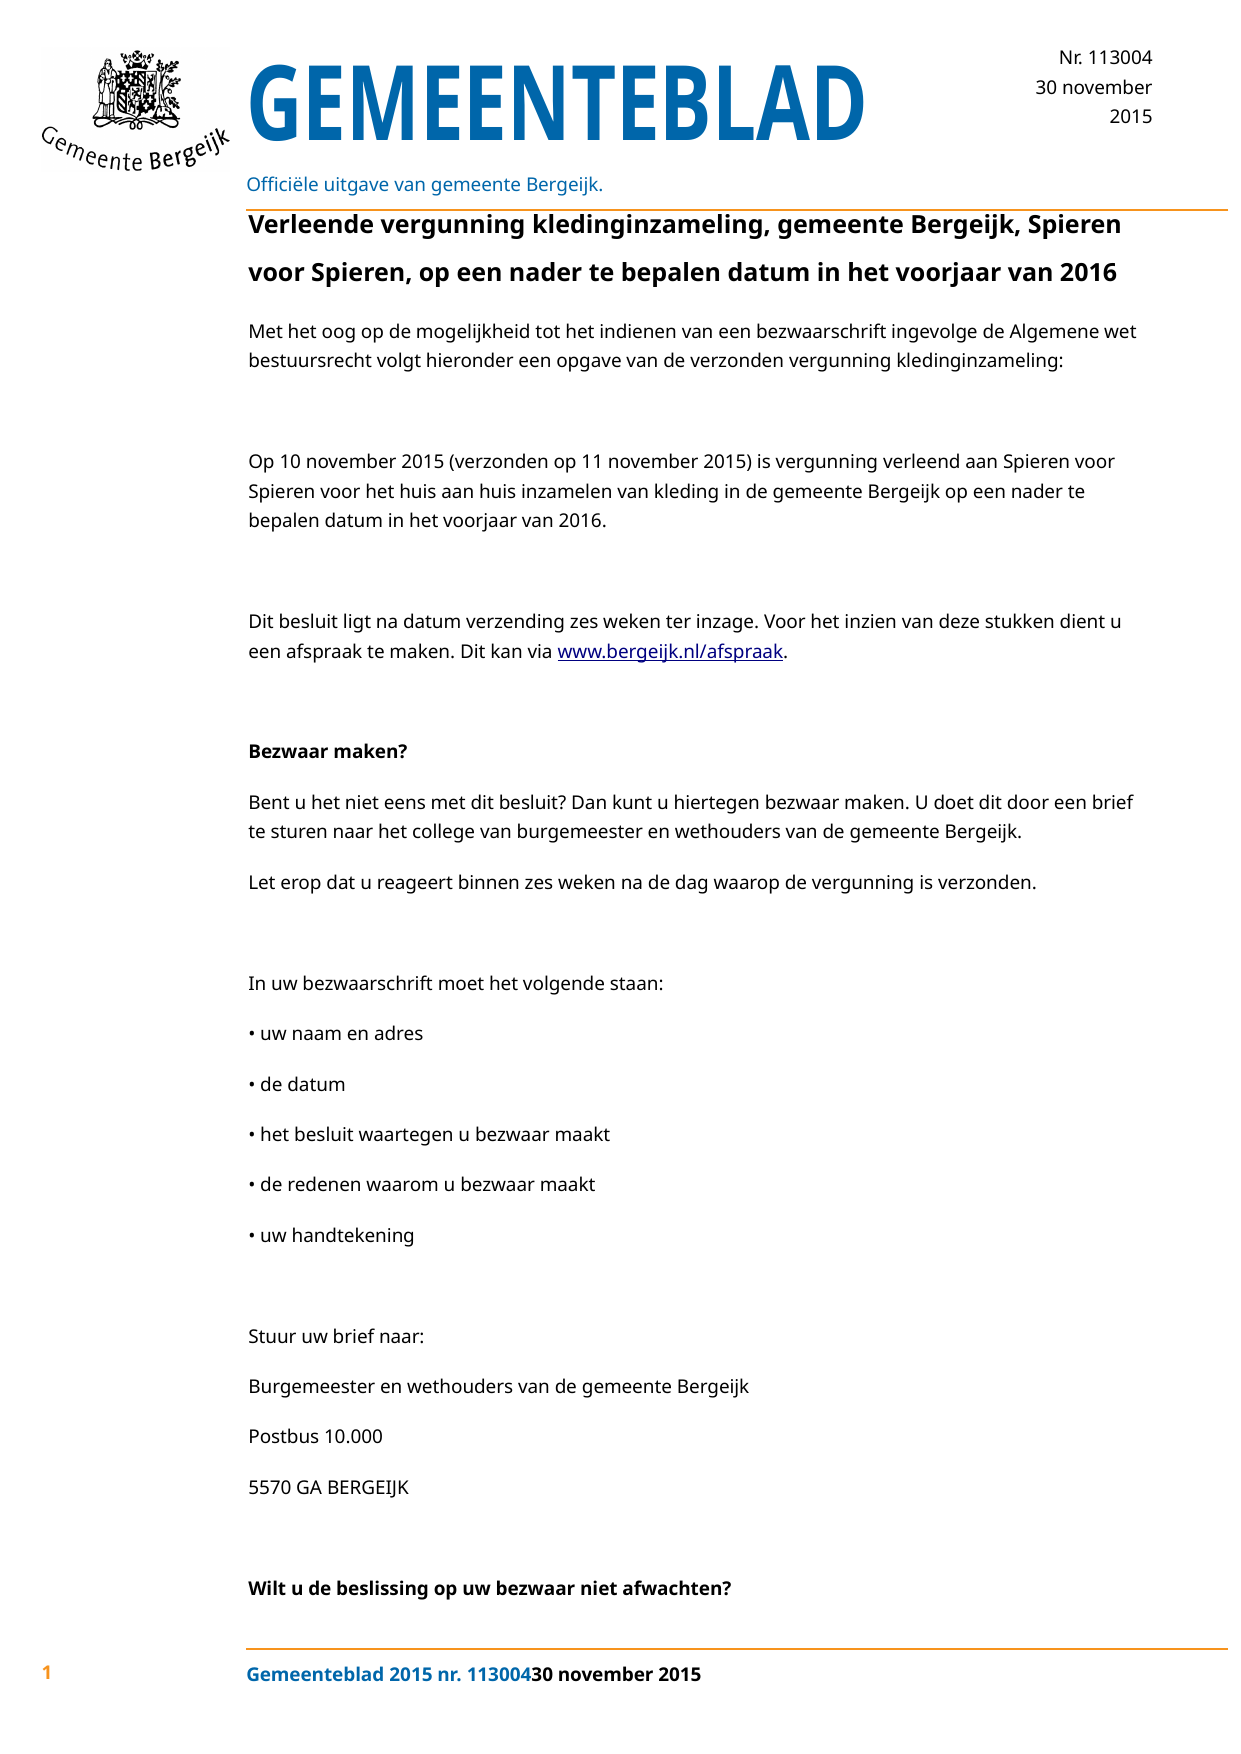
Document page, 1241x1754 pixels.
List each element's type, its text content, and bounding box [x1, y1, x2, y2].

picture [41, 47, 231, 172]
text • het besluit waartegen u bezwaar maakt [248, 1121, 1152, 1147]
text 5570 GA BERGEIJK [248, 1474, 1152, 1500]
text Burgemeester en wethouders van de gemeente Bergeijk [248, 1373, 1152, 1399]
text Dit besluit ligt na datum verzending zes weken ter inzage. Voor het inzien van deze stukken dient u een afspraak te maken. Dit kan via www.bergeijk.nl/afspraak. [248, 608, 1152, 664]
text • de redenen waarom u bezwaar maakt [248, 1172, 1152, 1197]
text Postbus 10.000 [248, 1424, 1152, 1449]
text Wilt u de beslissing op uw bezwaar niet afwachten? [248, 1575, 1152, 1601]
text Stuur uw brief naar: [248, 1323, 1152, 1349]
text Bezwaar maken? [248, 739, 1152, 764]
text • de datum [248, 1071, 1152, 1097]
text • uw naam en adres [248, 1020, 1152, 1046]
text In uw bezwaarschrift moet het volgende staan: [248, 970, 1152, 996]
text Bent u het niet eens met dit besluit? Dan kunt u hiertegen bezwaar maken. U doet dit door een brief te sturen naar het college van burgemeester en wethouders van de gemeente Bergeijk. [248, 789, 1152, 844]
text • uw handtekening [248, 1222, 1152, 1248]
text Met het oog op de mogelijkheid tot het indienen van een bezwaarschrift ingevolge de Algemene wet bestuursrecht volgt hieronder een opgave van de verzonden vergunning kledinginzameling: [248, 318, 1152, 373]
text Verleende vergunning kledinginzameling, gemeente Bergeijk, Spieren voor Spieren, op een nader te bepalen datum in het voorjaar van 2016 [248, 211, 1152, 288]
text Op 10 november 2015 (verzonden op 11 november 2015) is vergunning verleend aan Spieren voor Spieren voor het huis aan huis inzamelen van kleding in de gemeente Bergeijk op een nader te bepalen datum in het voorjaar van 2016. [248, 448, 1152, 533]
text Let erop dat u reageert binnen zes weken na de dag waarop de vergunning is verzonden. [248, 869, 1152, 895]
